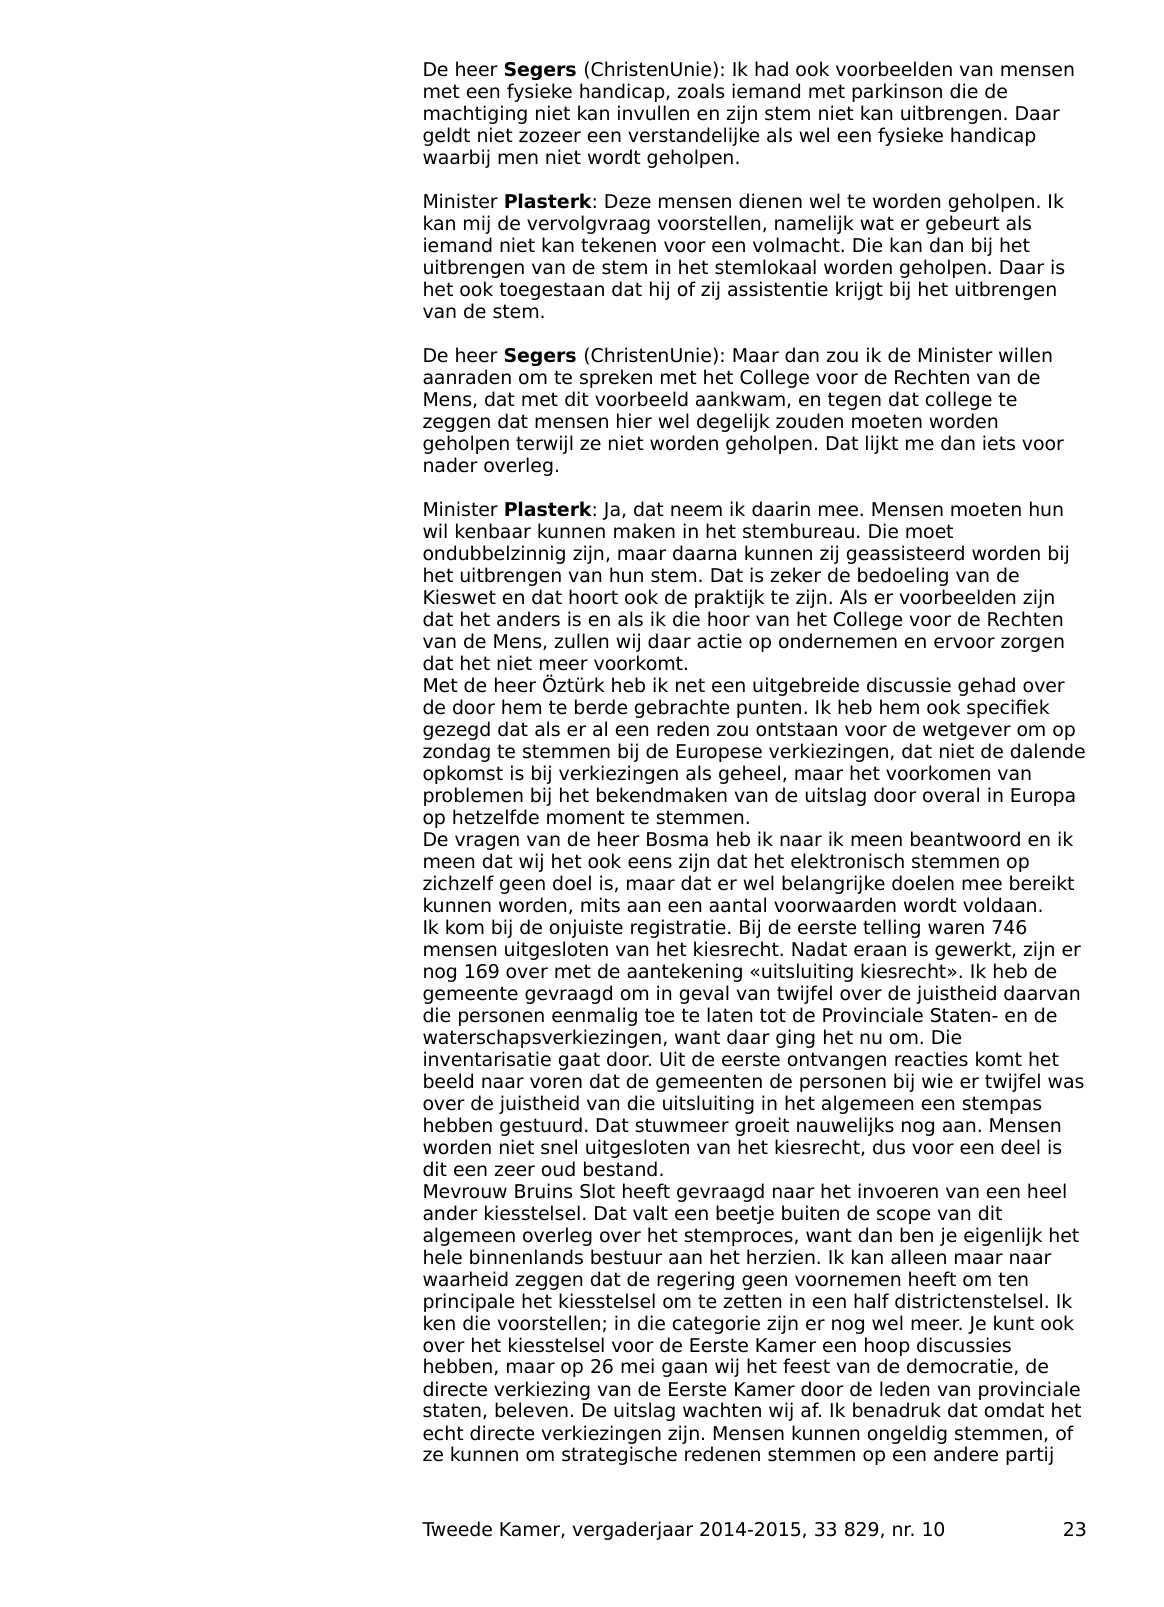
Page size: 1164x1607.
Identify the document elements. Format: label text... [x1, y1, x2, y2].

text De vragen van de heer Bosma heb ik naar ik meen beantwoord en ik meen dat wij het ook eens zijn dat het elektronisch stemmen op zichzelf geen doel is, maar dat er wel belangrijke doelen mee bereikt kunnen worden, mits aan een aantal voorwaarden wordt voldaan. [422, 829, 1087, 917]
text Met de heer Öztürk heb ik net een uitgebreide discussie gehad over de door hem te berde gebrachte punten. Ik heb hem ook specifiek gezegd dat als er al een reden zou ontstaan voor de wetgever om op zondag te stemmen bij de Europese verkiezingen, dat niet de dalende opkomst is bij verkiezingen als geheel, maar het voorkomen van problemen bij het bekendmaken van de uitslag door overal in Europa op hetzelfde moment te stemmen. [422, 675, 1087, 829]
text Mevrouw Bruins Slot heeft gevraagd naar het invoeren van een heel ander kiesstelsel. Dat valt een beetje buiten de scope van dit algemeen overleg over het stemproces, want dan ben je eigenlijk het hele binnenlands bestuur aan het herzien. Ik kan alleen maar naar waarheid zeggen dat de regering geen voornemen heeft om ten principale het kiesstelsel om te zetten in een half districtenstelsel. Ik ken die voorstellen; in die categorie zijn er nog wel meer. Je kunt ook over het kiesstelsel voor de Eerste Kamer een hoop discussies hebben, maar op 26 mei gaan wij het feest van de democratie, de directe verkiezing van de Eerste Kamer door de leden van provinciale staten, beleven. De uitslag wachten wij af. Ik benadruk dat omdat het echt directe verkiezingen zijn. Mensen kunnen ongeldig stemmen, of ze kunnen om strategische redenen stemmen op een andere partij [422, 1181, 1087, 1466]
text Ik kom bij de onjuiste registratie. Bij de eerste telling waren 746 mensen uitgesloten van het kiesrecht. Nadat eraan is gewerkt, zijn er nog 169 over met de aantekening «uitsluiting kiesrecht». Ik heb de gemeente gevraagd om in geval van twijfel over de juistheid daarvan die personen eenmalig toe te laten tot de Provinciale Staten- en de waterschapsverkiezingen, want daar ging het nu om. Die inventarisatie gaat door. Uit de eerste ontvangen reacties komt het beeld naar voren dat de gemeenten de personen bij wie er twijfel was over de juistheid van die uitsluiting in het algemeen een stempas hebben gestuurd. Dat stuwmeer groeit nauwelijks nog aan. Mensen worden niet snel uitgesloten van het kiesrecht, dus voor een deel is dit een zeer oud bestand. [422, 917, 1087, 1181]
text De heer Segers (ChristenUnie): Ik had ook voorbeelden van mensen met een fysieke handicap, zoals iemand met parkinson die de machtiging niet kan invullen en zijn stem niet kan uitbrengen. Daar geldt niet zozeer een verstandelijke als wel een fysieke handicap waarbij men niet wordt geholpen. [422, 59, 1087, 169]
text De heer Segers (ChristenUnie): Maar dan zou ik de Minister willen aanraden om te spreken met het College voor de Rechten van de Mens, dat met dit voorbeeld aankwam, en tegen dat college te zeggen dat mensen hier wel degelijk zouden moeten worden geholpen terwijl ze niet worden geholpen. Dat lijkt me dan iets voor nader overleg. [422, 345, 1087, 477]
text Minister Plasterk: Ja, dat neem ik daarin mee. Mensen moeten hun wil kenbaar kunnen maken in het stembureau. Die moet ondubbelzinnig zijn, maar daarna kunnen zij geassisteerd worden bij het uitbrengen van hun stem. Dat is zeker de bedoeling van de Kieswet en dat hoort ook de praktijk te zijn. Als er voorbeelden zijn dat het anders is en als ik die hoor van het College voor de Rechten van de Mens, zullen wij daar actie op ondernemen en ervoor zorgen dat het niet meer voorkomt. [422, 499, 1087, 675]
text Minister Plasterk: Deze mensen dienen wel te worden geholpen. Ik kan mij de vervolgvraag voorstellen, namelijk wat er gebeurt als iemand niet kan tekenen voor een volmacht. Die kan dan bij het uitbrengen van de stem in het stemlokaal worden geholpen. Daar is het ook toegestaan dat hij of zij assistentie krijgt bij het uitbrengen van de stem. [422, 191, 1087, 323]
